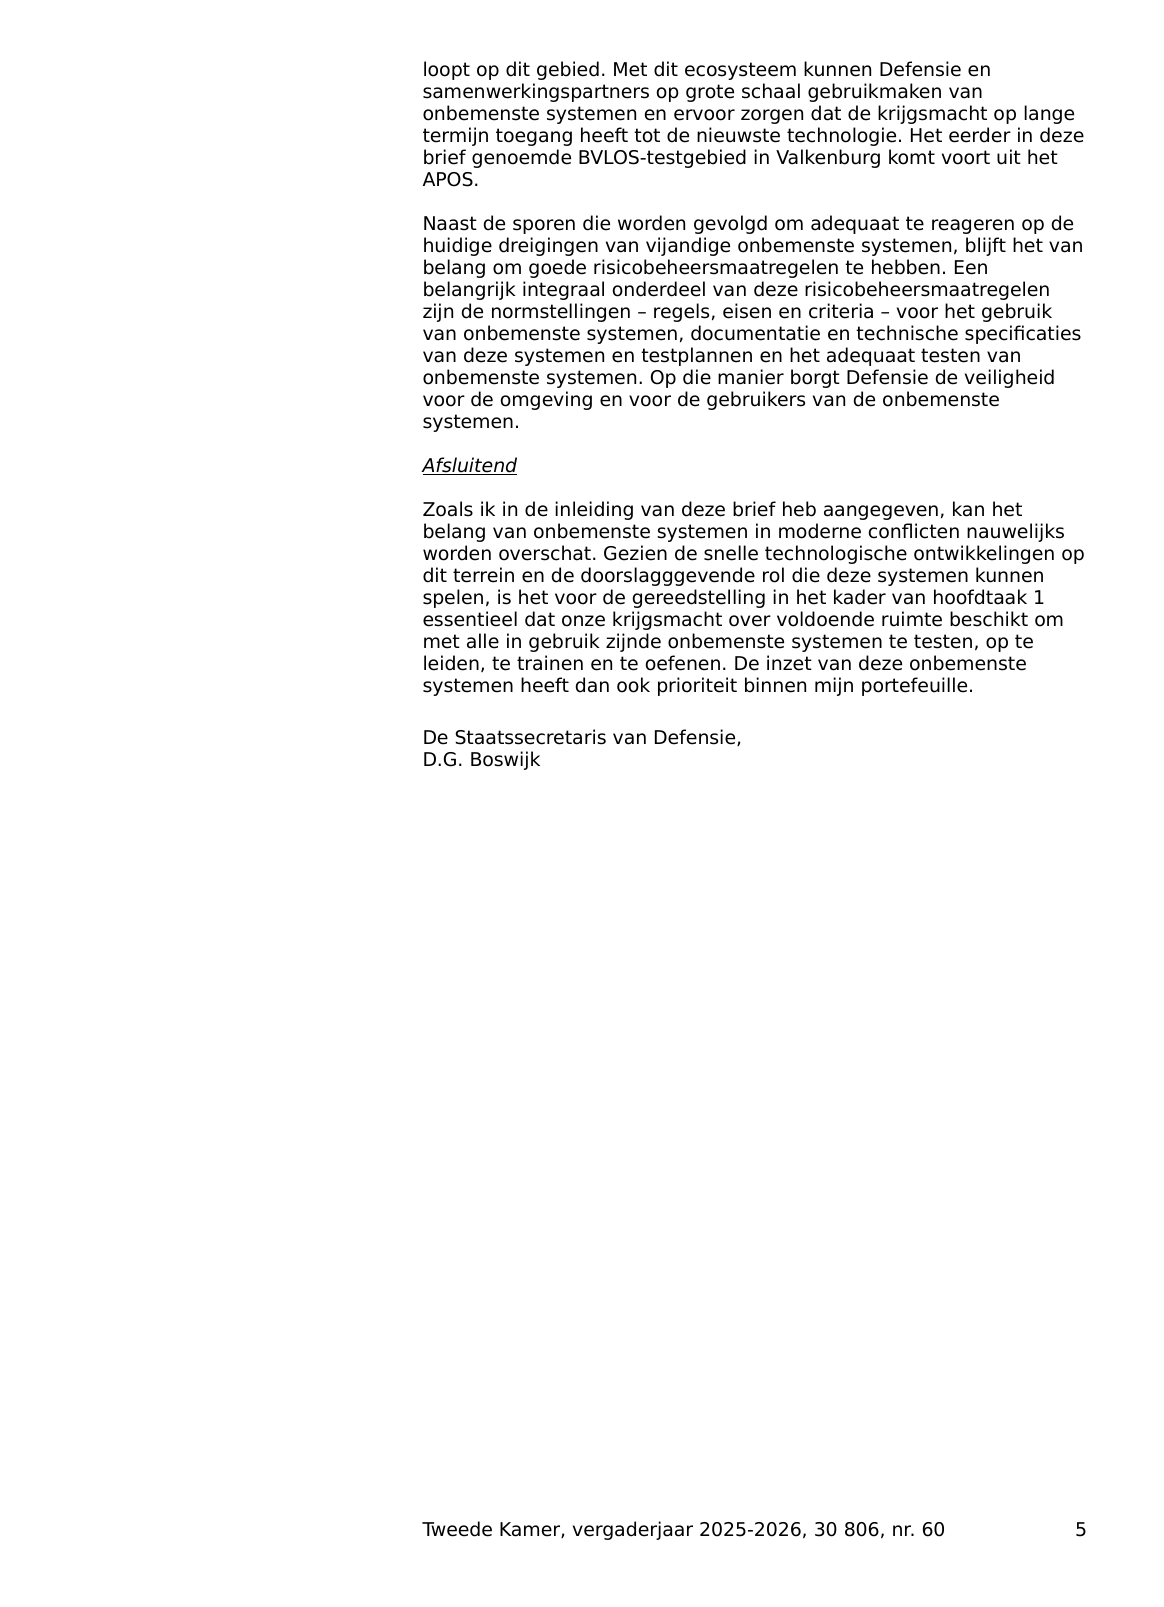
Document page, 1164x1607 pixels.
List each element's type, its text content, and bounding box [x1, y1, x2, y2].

subtitle Afsluitend [422, 455, 1087, 477]
text loopt op dit gebied. Met dit ecosysteem kunnen Defensie en samenwerkingspartners op grote schaal gebruikmaken van onbemenste systemen en ervoor zorgen dat de krijgsmacht op lange termijn toegang heeft tot de nieuwste technologie. Het eerder in deze brief genoemde BVLOS-testgebied in Valkenburg komt voort uit het APOS. [422, 59, 1087, 191]
text De Staatssecretaris van Defensie, D.G. Boswijk [422, 727, 1087, 771]
text Zoals ik in de inleiding van deze brief heb aangegeven, kan het belang van onbemenste systemen in moderne conflicten nauwelijks worden overschat. Gezien de snelle technologische ontwikkelingen op dit terrein en de doorslagggevende rol die deze systemen kunnen spelen, is het voor de gereedstelling in het kader van hoofdtaak 1 essentieel dat onze krijgsmacht over voldoende ruimte beschikt om met alle in gebruik zijnde onbemenste systemen te testen, op te leiden, te trainen en te oefenen. De inzet van deze onbemenste systemen heeft dan ook prioriteit binnen mijn portefeuille. [422, 499, 1087, 697]
text Naast de sporen die worden gevolgd om adequaat te reageren op de huidige dreigingen van vijandige onbemenste systemen, blijft het van belang om goede risicobeheersmaatregelen te hebben. Een belangrijk integraal onderdeel van deze risicobeheersmaatregelen zijn de normstellingen – regels, eisen en criteria – voor het gebruik van onbemenste systemen, documentatie en technische specificaties van deze systemen en testplannen en het adequaat testen van onbemenste systemen. Op die manier borgt Defensie de veiligheid voor de omgeving en voor de gebruikers van de onbemenste systemen. [422, 213, 1087, 433]
